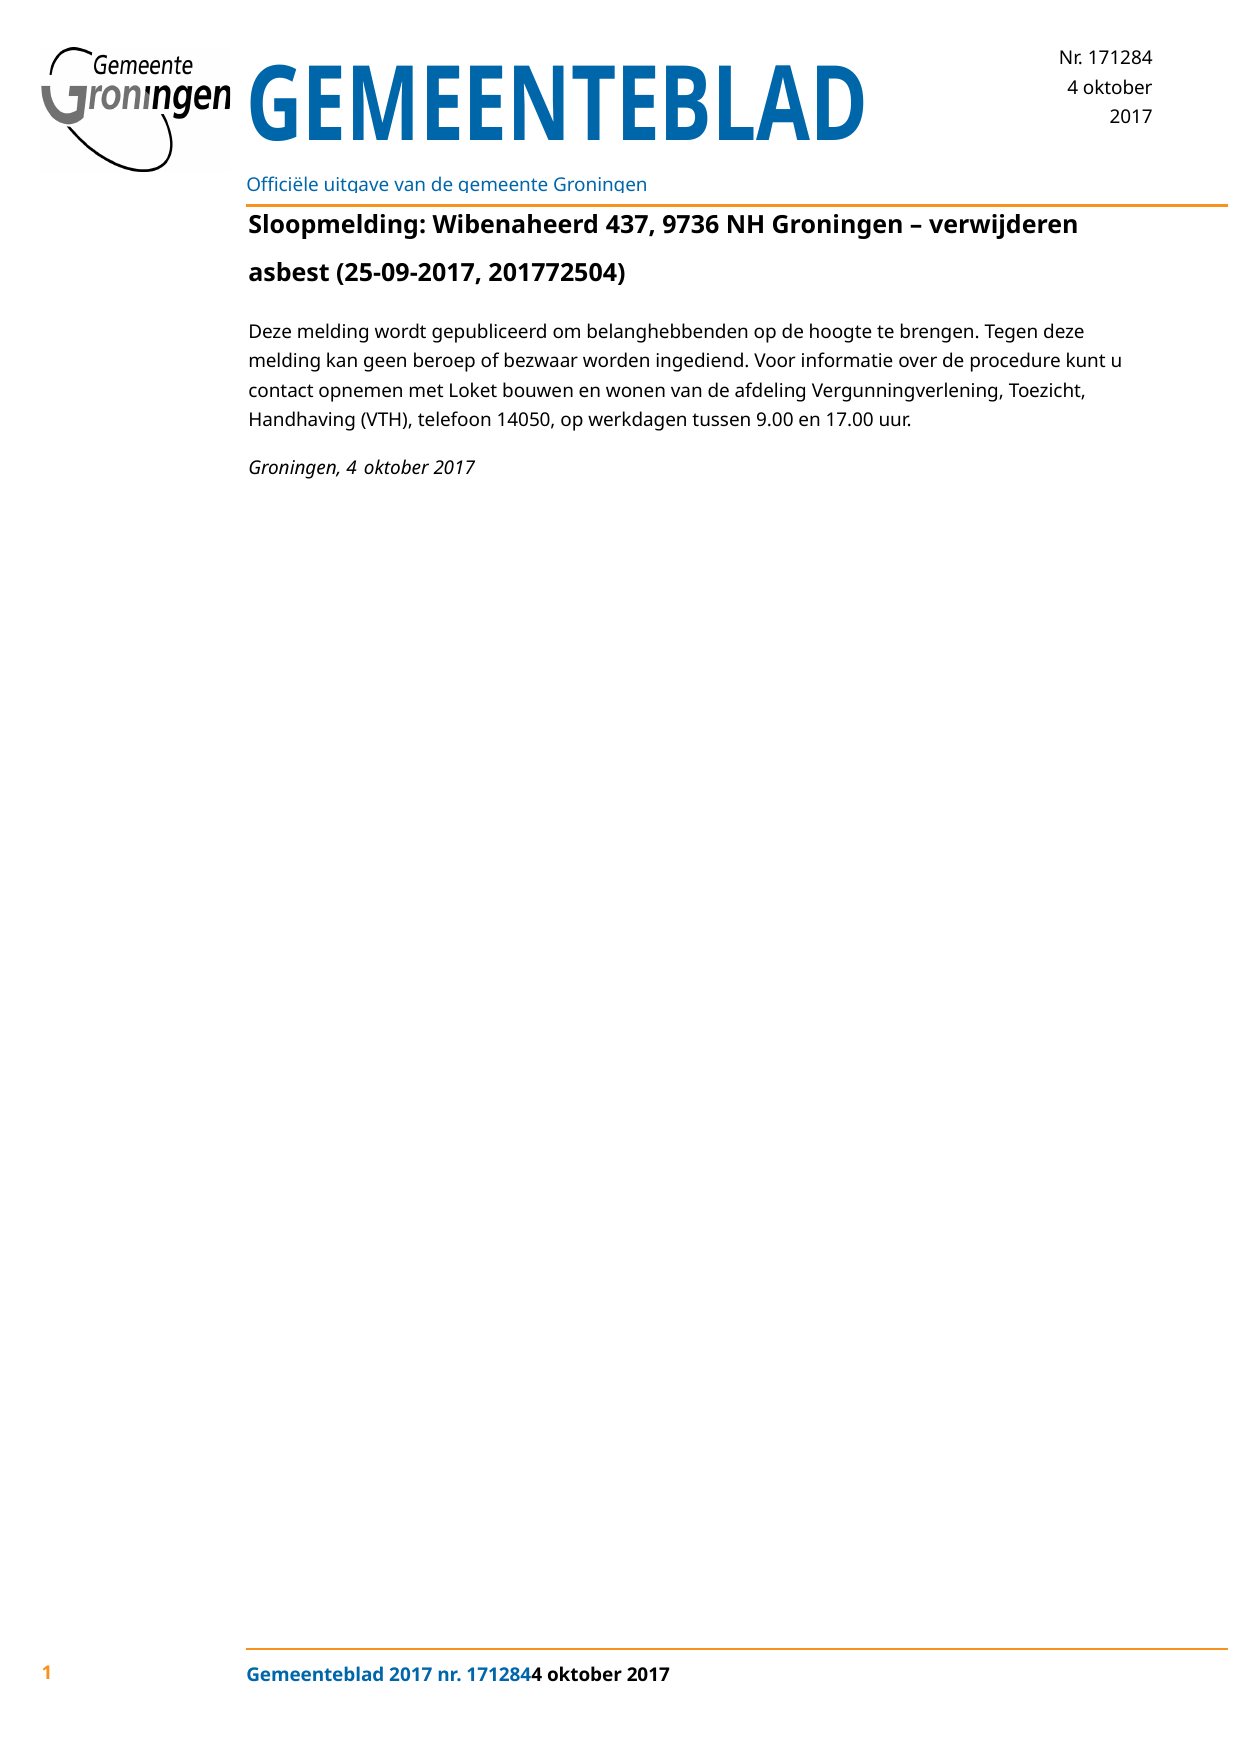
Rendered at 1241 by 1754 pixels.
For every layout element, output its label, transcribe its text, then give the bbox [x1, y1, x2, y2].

picture [41, 47, 231, 172]
text Groningen, 4 oktober 2017 [248, 454, 1152, 480]
text Deze melding wordt gepubliceerd om belanghebbenden op de hoogte te brengen. Tegen deze melding kan geen beroep of bezwaar worden ingediend. Voor informatie over de procedure kunt u contact opnemen met Loket bouwen en wonen van de afdeling Vergunningverlening, Toezicht, Handhaving (VTH), telefoon 14050, op werkdagen tussen 9.00 en 17.00 uur. [248, 318, 1152, 432]
text Sloopmelding: Wibenaheerd 437, 9736 NH Groningen – verwijderen asbest (25-09-2017, 201772504) [248, 207, 1152, 288]
